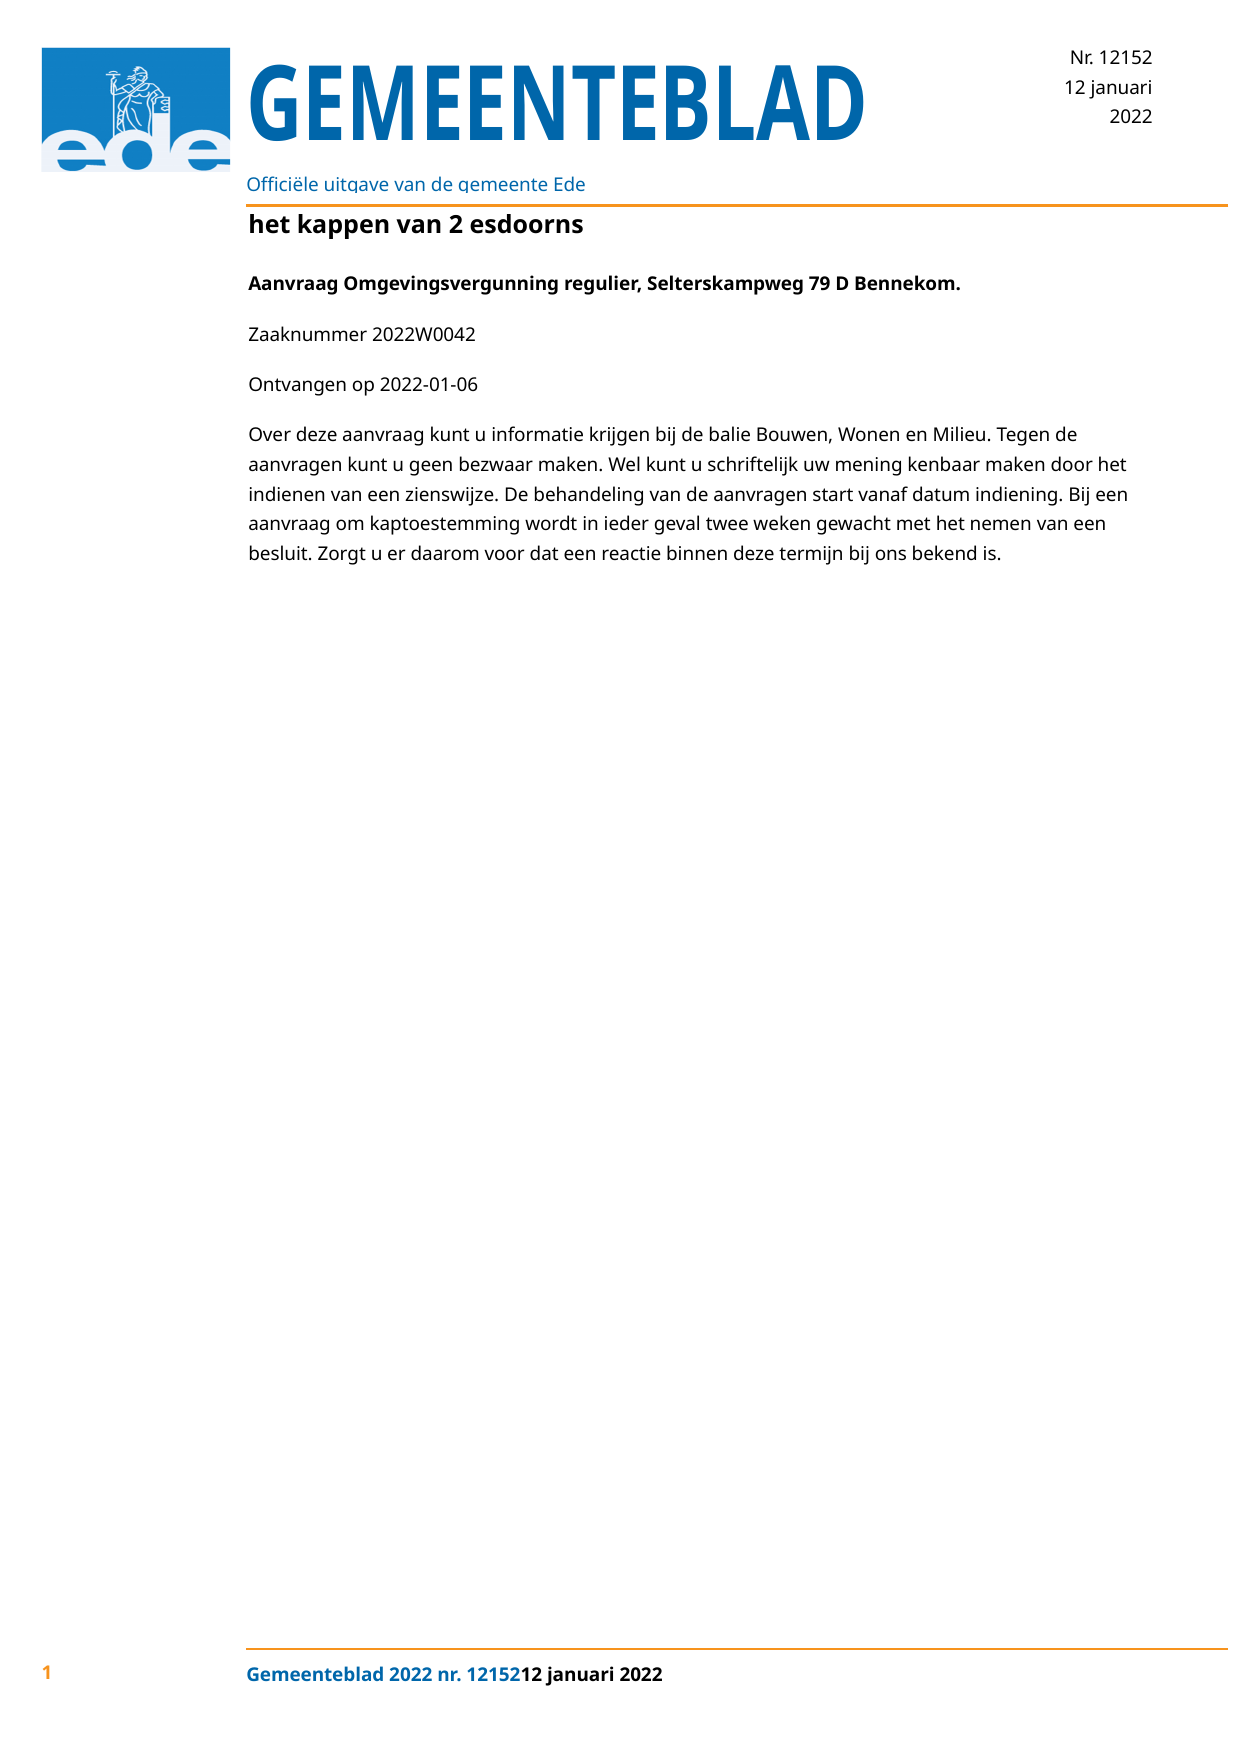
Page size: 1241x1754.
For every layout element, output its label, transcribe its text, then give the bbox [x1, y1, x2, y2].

text Zaaknummer 2022W0042 [248, 321, 1152, 346]
text Ontvangen op 2022-01-06 [248, 371, 1152, 397]
text Over deze aanvraag kunt u informatie krijgen bij de balie Bouwen, Wonen en Milieu. Tegen de aanvragen kunt u geen bezwaar maken. Wel kunt u schriftelijk uw mening kenbaar maken door het indienen van een zienswijze. De behandeling van de aanvragen start vanaf datum indiening. Bij een aanvraag om kaptoestemming wordt in ieder geval twee weken gewacht met het nemen van een besluit. Zorgt u er daarom voor dat een reactie binnen deze termijn bij ons bekend is. [248, 422, 1152, 566]
text het kappen van 2 esdoorns [248, 207, 1152, 241]
picture [41, 47, 231, 172]
text Aanvraag Omgevingsvergunning regulier, Selterskampweg 79 D Bennekom. [248, 270, 1152, 296]
